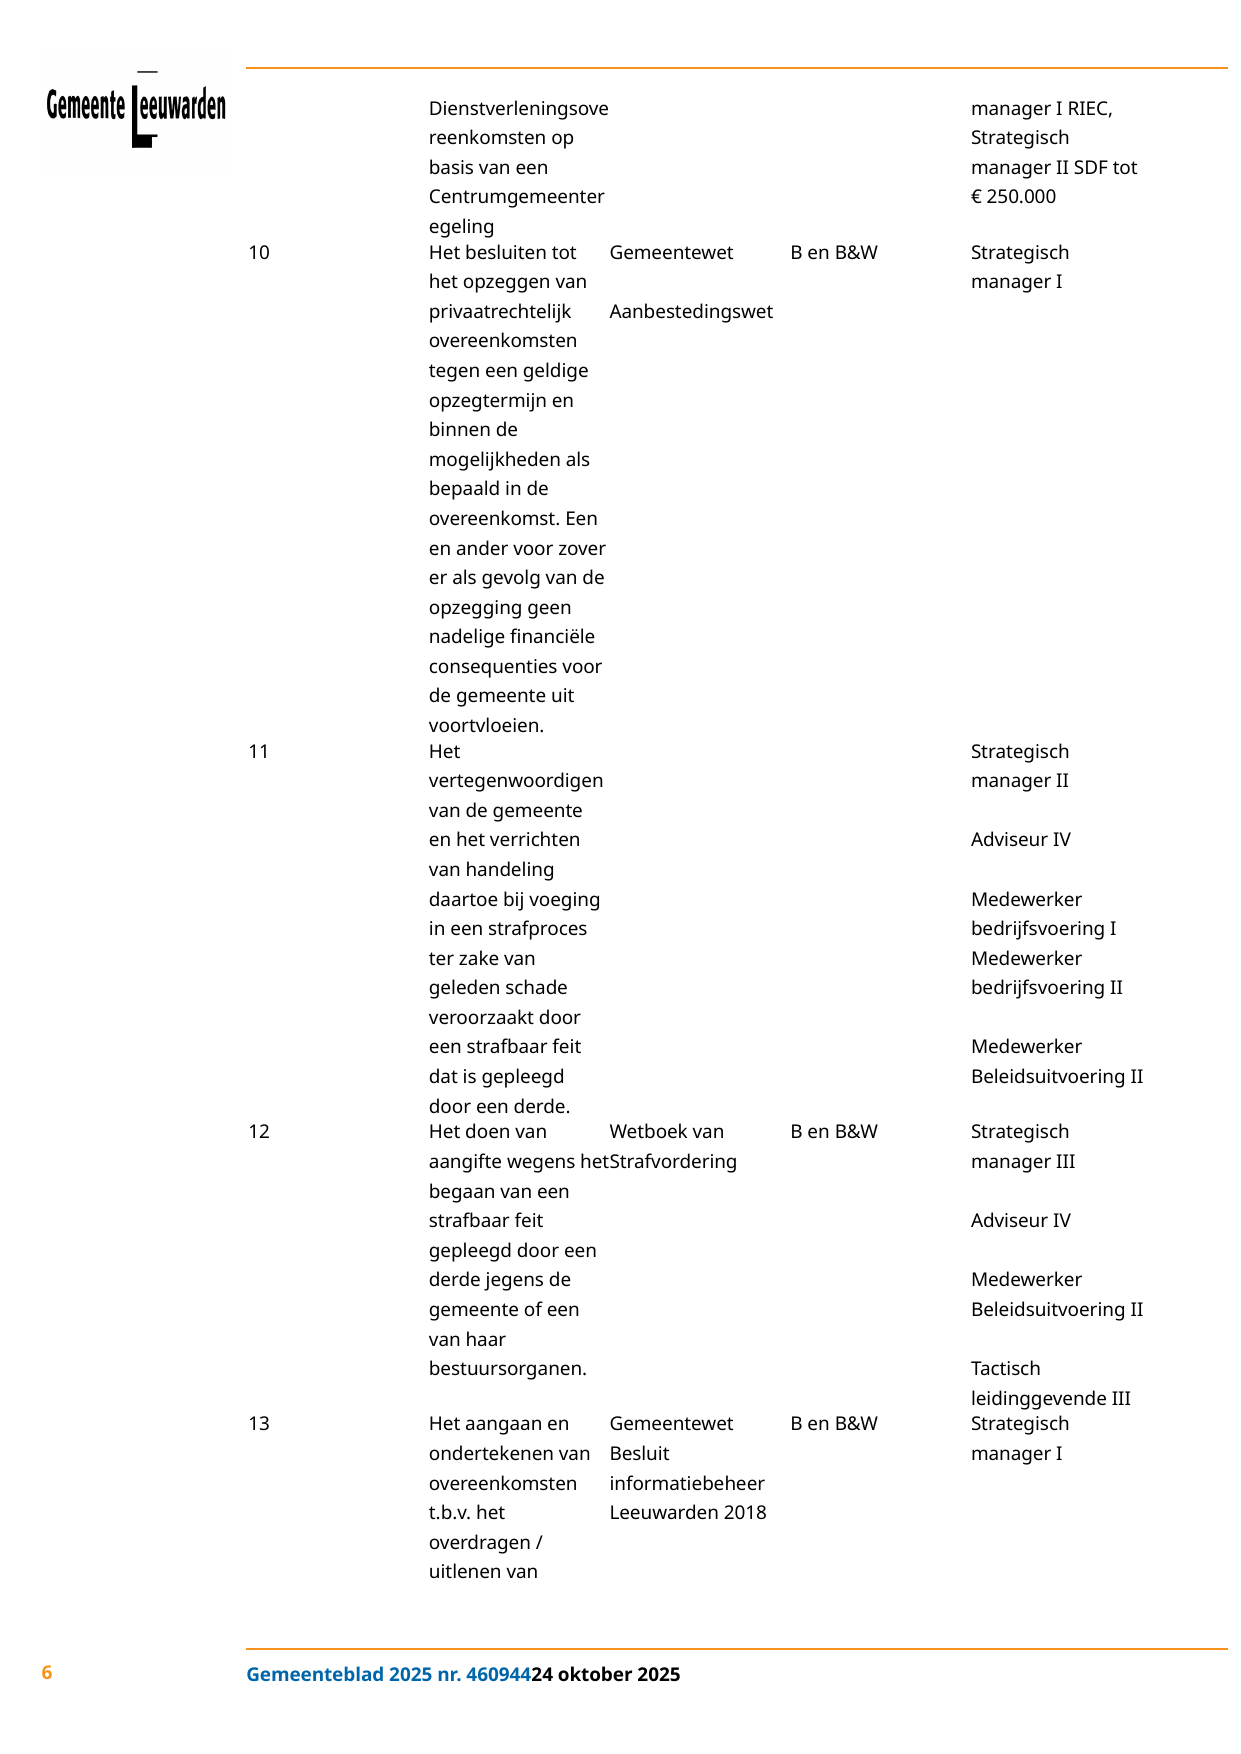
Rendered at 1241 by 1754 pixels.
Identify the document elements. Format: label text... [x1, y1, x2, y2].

table_cell Strategisch manager II Adviseur IV Medewerker bedrijfsvoering I Medewerker bedrijfsvoering II Medewerker Beleidsuitvoering II [971, 738, 1152, 1119]
table_cell 12 [248, 1119, 429, 1411]
table_cell Het besluiten tot het opzeggen van privaatrechtelijk overeenkomsten tegen een geldige opzegtermijn en binnen de mogelijkheden als bepaald in de overeenkomst. Een en ander voor zover er als gevolg van de opzegging geen nadelige financiële consequenties voor de gemeente uit voortvloeien. [429, 239, 609, 738]
table_cell Het vertegenwoordigen van de gemeente en het verrichten van handeling daartoe bij voeging in een strafproces ter zake van geleden schade veroorzaakt door een strafbaar feit dat is gepleegd door een derde. [429, 738, 609, 1119]
table_cell [248, 95, 429, 239]
table_cell 10 [248, 239, 429, 738]
table_cell B en B&W [790, 1119, 971, 1411]
table_cell Het doen van aangifte wegens het begaan van een strafbaar feit gepleegd door een derde jegens de gemeente of een van haar bestuursorganen. [429, 1119, 609, 1411]
table_cell 13 [248, 1411, 429, 1584]
table_cell Wetboek van Strafvordering [609, 1119, 790, 1411]
table_cell 11 [248, 738, 429, 1119]
table_cell [790, 738, 971, 1119]
table_cell Het aangaan en ondertekenen van overeenkomsten t.b.v. het overdragen / uitlenen van [429, 1411, 609, 1584]
table_cell [790, 95, 971, 239]
table_cell [609, 95, 790, 239]
table_cell Gemeentewet Besluit informatiebeheer Leeuwarden 2018 [609, 1411, 790, 1584]
table_cell Gemeentewet Aanbestedingswet [609, 239, 790, 738]
table_cell B en B&W [790, 1411, 971, 1584]
picture [41, 47, 231, 172]
table_cell Strategisch manager I [971, 239, 1152, 738]
table_cell Dienstverleningsovereenkomsten op basis van een Centrumgemeenteregeling [429, 95, 609, 239]
table_cell [609, 738, 790, 1119]
table_cell manager I RIEC, Strategisch manager II SDF tot € 250.000 [971, 95, 1152, 239]
table_cell Strategisch manager III Adviseur IV Medewerker Beleidsuitvoering II Tactisch leidinggevende III [971, 1119, 1152, 1411]
table_cell B en B&W [790, 239, 971, 738]
table_cell Strategisch manager I [971, 1411, 1152, 1584]
